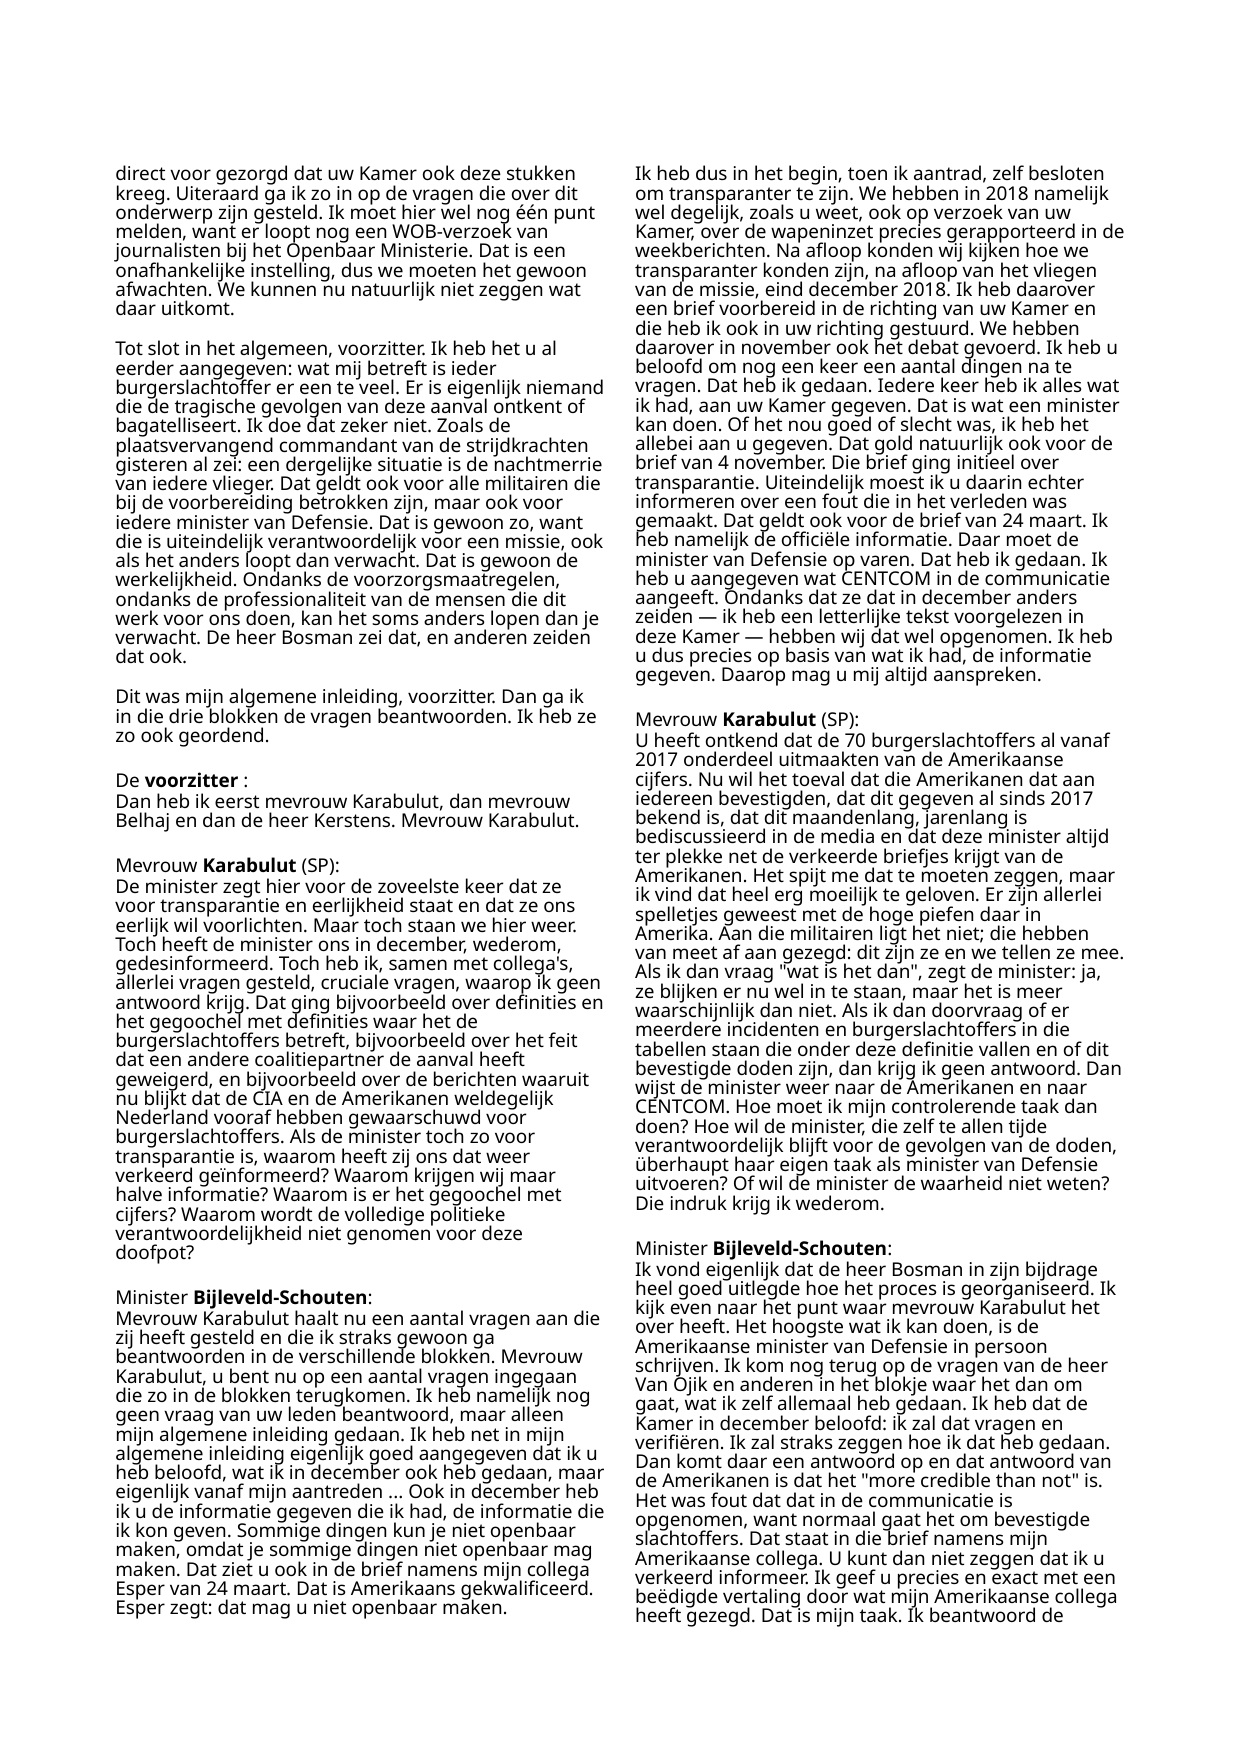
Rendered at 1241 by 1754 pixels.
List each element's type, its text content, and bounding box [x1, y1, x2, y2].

text Mevrouw Karabulut (SP): [115, 852, 605, 878]
text Mevrouw Karabulut (SP): [635, 706, 1125, 732]
text Minister Bijleveld-Schouten: [635, 1235, 1125, 1261]
text direct voor gezorgd dat uw Kamer ook deze stukken kreeg. Uiteraard ga ik zo in op de vragen die over dit onderwerp zijn gesteld. Ik moet hier wel nog één punt melden, want er loopt nog een WOB-verzoek van journalisten bij het Openbaar Ministerie. Dat is een onafhankelijke instelling, dus we moeten het gewoon afwachten. We kunnen nu natuurlijk niet zeggen wat daar uitkomt. [115, 165, 605, 319]
text Ik heb dus in het begin, toen ik aantrad, zelf besloten om transparanter te zijn. We hebben in 2018 namelijk wel degelijk, zoals u weet, ook op verzoek van uw Kamer, over de wapeninzet precies gerapporteerd in de weekberichten. Na afloop konden wij kijken hoe we transparanter konden zijn, na afloop van het vliegen van de missie, eind december 2018. Ik heb daarover een brief voorbereid in de richting van uw Kamer en die heb ik ook in uw richting gestuurd. We hebben daarover in november ook het debat gevoerd. Ik heb u beloofd om nog een keer een aantal dingen na te vragen. Dat heb ik gedaan. Iedere keer heb ik alles wat ik had, aan uw Kamer gegeven. Dat is wat een minister kan doen. Of het nou goed of slecht was, ik heb het allebei aan u gegeven. Dat gold natuurlijk ook voor de brief van 4 november. Die brief ging initieel over transparantie. Uiteindelijk moest ik u daarin echter informeren over een fout die in het verleden was gemaakt. Dat geldt ook voor de brief van 24 maart. Ik heb namelijk de officiële informatie. Daar moet de minister van Defensie op varen. Dat heb ik gedaan. Ik heb u aangegeven wat CENTCOM in de communicatie aangeeft. Ondanks dat ze dat in december anders zeiden — ik heb een letterlijke tekst voorgelezen in deze Kamer — hebben wij dat wel opgenomen. Ik heb u dus precies op basis van wat ik had, de informatie gegeven. Daarop mag u mij altijd aanspreken. [635, 165, 1125, 686]
text U heeft ontkend dat de 70 burgerslachtoffers al vanaf 2017 onderdeel uitmaakten van de Amerikaanse cijfers. Nu wil het toeval dat die Amerikanen dat aan iedereen bevestigden, dat dit gegeven al sinds 2017 bekend is, dat dit maandenlang, jarenlang is bediscussieerd in de media en dat deze minister altijd ter plekke net de verkeerde briefjes krijgt van de Amerikanen. Het spijt me dat te moeten zeggen, maar ik vind dat heel erg moeilijk te geloven. Er zijn allerlei spelletjes geweest met de hoge piefen daar in Amerika. Aan die militairen ligt het niet; die hebben van meet af aan gezegd: dit zijn ze en we tellen ze mee. Als ik dan vraag "wat is het dan", zegt de minister: ja, ze blijken er nu wel in te staan, maar het is meer waarschijnlijk dan niet. Als ik dan doorvraag of er meerdere incidenten en burgerslachtoffers in die tabellen staan die onder deze definitie vallen en of dit bevestigde doden zijn, dan krijg ik geen antwoord. Dan wijst de minister weer naar de Amerikanen en naar CENTCOM. Hoe moet ik mijn controlerende taak dan doen? Hoe wil de minister, die zelf te allen tijde verantwoordelijk blijft voor de gevolgen van de doden, überhaupt haar eigen taak als minister van Defensie uitvoeren? Of wil de minister de waarheid niet weten? Die indruk krijg ik wederom. [635, 732, 1125, 1214]
text De voorzitter : [115, 767, 605, 793]
text Dan heb ik eerst mevrouw Karabulut, dan mevrouw Belhaj en dan de heer Kerstens. Mevrouw Karabulut. [115, 793, 605, 831]
text Tot slot in het algemeen, voorzitter. Ik heb het u al eerder aangegeven: wat mij betreft is ieder burgerslachtoffer er een te veel. Er is eigenlijk niemand die de tragische gevolgen van deze aanval ontkent of bagatelliseert. Ik doe dat zeker niet. Zoals de plaatsvervangend commandant van de strijdkrachten gisteren al zei: een dergelijke situatie is de nachtmerrie van iedere vlieger. Dat geldt ook voor alle militairen die bij de voorbereiding betrokken zijn, maar ook voor iedere minister van Defensie. Dat is gewoon zo, want die is uiteindelijk verantwoordelijk voor een missie, ook als het anders loopt dan verwacht. Dat is gewoon de werkelijkheid. Ondanks de voorzorgsmaatregelen, ondanks de professionaliteit van de mensen die dit werk voor ons doen, kan het soms anders lopen dan je verwacht. De heer Bosman zei dat, en anderen zeiden dat ook. [115, 340, 605, 668]
text Dit was mijn algemene inleiding, voorzitter. Dan ga ik in die drie blokken de vragen beantwoorden. Ik heb ze zo ook geordend. [115, 688, 605, 746]
text Ik vond eigenlijk dat de heer Bosman in zijn bijdrage heel goed uitlegde hoe het proces is georganiseerd. Ik kijk even naar het punt waar mevrouw Karabulut het over heeft. Het hoogste wat ik kan doen, is de Amerikaanse minister van Defensie in persoon schrijven. Ik kom nog terug op de vragen van de heer Van Ojik en anderen in het blokje waar het dan om gaat, wat ik zelf allemaal heb gedaan. Ik heb dat de Kamer in december beloofd: ik zal dat vragen en verifiëren. Ik zal straks zeggen hoe ik dat heb gedaan. Dan komt daar een antwoord op en dat antwoord van de Amerikanen is dat het "more credible than not" is. Het was fout dat dat in de communicatie is opgenomen, want normaal gaat het om bevestigde slachtoffers. Dat staat in die brief namens mijn Amerikaanse collega. U kunt dan niet zeggen dat ik u verkeerd informeer. Ik geef u precies en exact met een beëdigde vertaling door wat mijn Amerikaanse collega heeft gezegd. Dat is mijn taak. Ik beantwoord de [635, 1261, 1125, 1627]
text Minister Bijleveld-Schouten: [115, 1284, 605, 1310]
text Mevrouw Karabulut haalt nu een aantal vragen aan die zij heeft gesteld en die ik straks gewoon ga beantwoorden in de verschillende blokken. Mevrouw Karabulut, u bent nu op een aantal vragen ingegaan die zo in de blokken terugkomen. Ik heb namelijk nog geen vraag van uw leden beantwoord, maar alleen mijn algemene inleiding gedaan. Ik heb net in mijn algemene inleiding eigenlijk goed aangegeven dat ik u heb beloofd, wat ik in december ook heb gedaan, maar eigenlijk vanaf mijn aantreden ... Ook in december heb ik u de informatie gegeven die ik had, de informatie die ik kon geven. Sommige dingen kun je niet openbaar maken, omdat je sommige dingen niet openbaar mag maken. Dat ziet u ook in de brief namens mijn collega Esper van 24 maart. Dat is Amerikaans gekwalificeerd. Esper zegt: dat mag u niet openbaar maken. [115, 1310, 605, 1618]
text De minister zegt hier voor de zoveelste keer dat ze voor transparantie en eerlijkheid staat en dat ze ons eerlijk wil voorlichten. Maar toch staan we hier weer. Toch heeft de minister ons in december, wederom, gedesinformeerd. Toch heb ik, samen met collega's, allerlei vragen gesteld, cruciale vragen, waarop ik geen antwoord krijg. Dat ging bijvoorbeeld over definities en het gegoochel met definities waar het de burgerslachtoffers betreft, bijvoorbeeld over het feit dat een andere coalitiepartner de aanval heeft geweigerd, en bijvoorbeeld over de berichten waaruit nu blijkt dat de CIA en de Amerikanen weldegelijk Nederland vooraf hebben gewaarschuwd voor burgerslachtoffers. Als de minister toch zo voor transparantie is, waarom heeft zij ons dat weer verkeerd geïnformeerd? Waarom krijgen wij maar halve informatie? Waarom is er het gegoochel met cijfers? Waarom wordt de volledige politieke verantwoordelijkheid niet genomen voor deze doofpot? [115, 878, 605, 1263]
